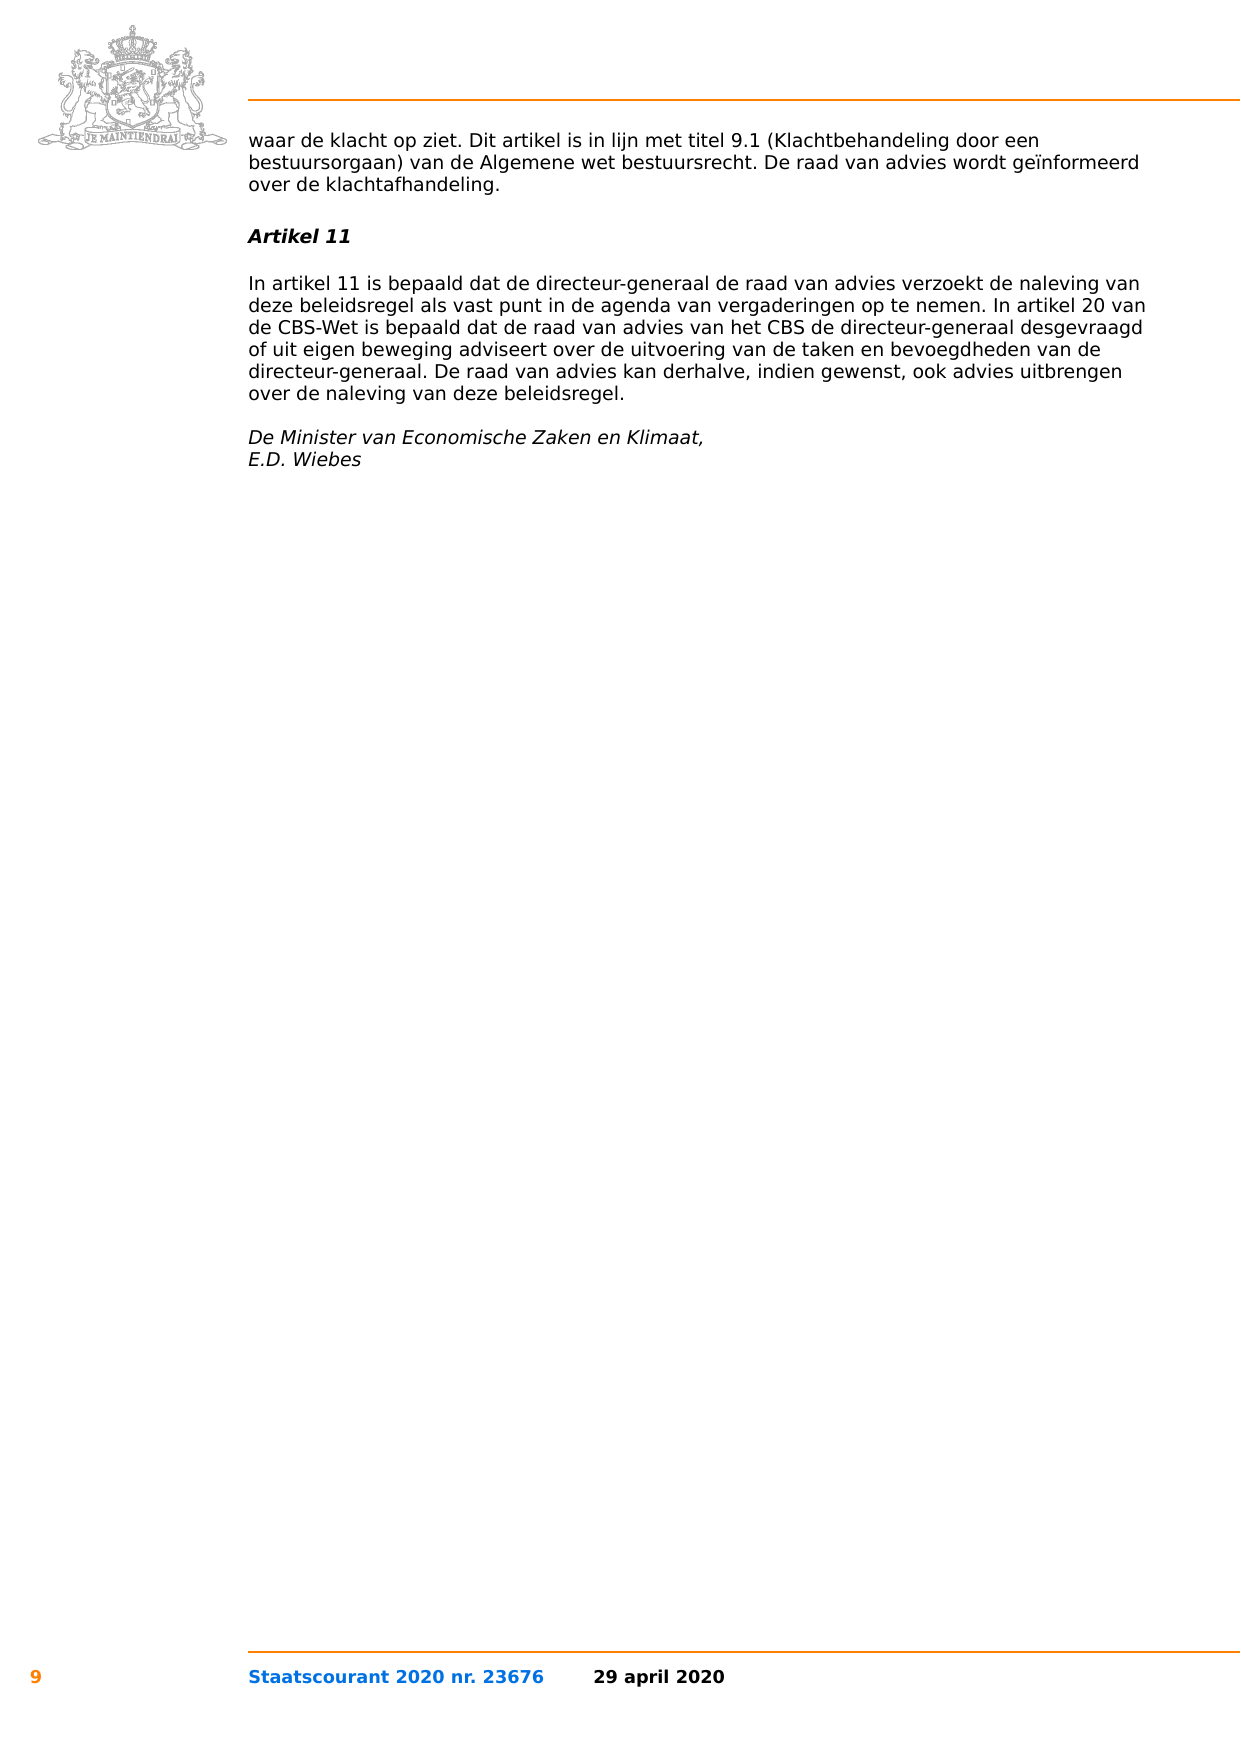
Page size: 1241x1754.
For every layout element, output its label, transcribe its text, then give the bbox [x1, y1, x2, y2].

picture [38, 25, 227, 150]
text De Minister van Economische Zaken en Klimaat, E.D. Wiebes [248, 427, 1163, 471]
subtitle Artikel 11 [248, 226, 1163, 248]
text In artikel 11 is bepaald dat de directeur-generaal de raad van advies verzoekt de naleving van deze beleidsregel als vast punt in de agenda van vergaderingen op te nemen. In artikel 20 van de CBS-Wet is bepaald dat de raad van advies van het CBS de directeur-generaal desgevraagd of uit eigen beweging adviseert over de uitvoering van de taken en bevoegdheden van de directeur-generaal. De raad van advies kan derhalve, indien gewenst, ook advies uitbrengen over de naleving van deze beleidsregel. [248, 273, 1163, 405]
text waar de klacht op ziet. Dit artikel is in lijn met titel 9.1 (Klachtbehandeling door een bestuursorgaan) van de Algemene wet bestuursrecht. De raad van advies wordt geïnformeerd over de klachtafhandeling. [248, 130, 1163, 196]
